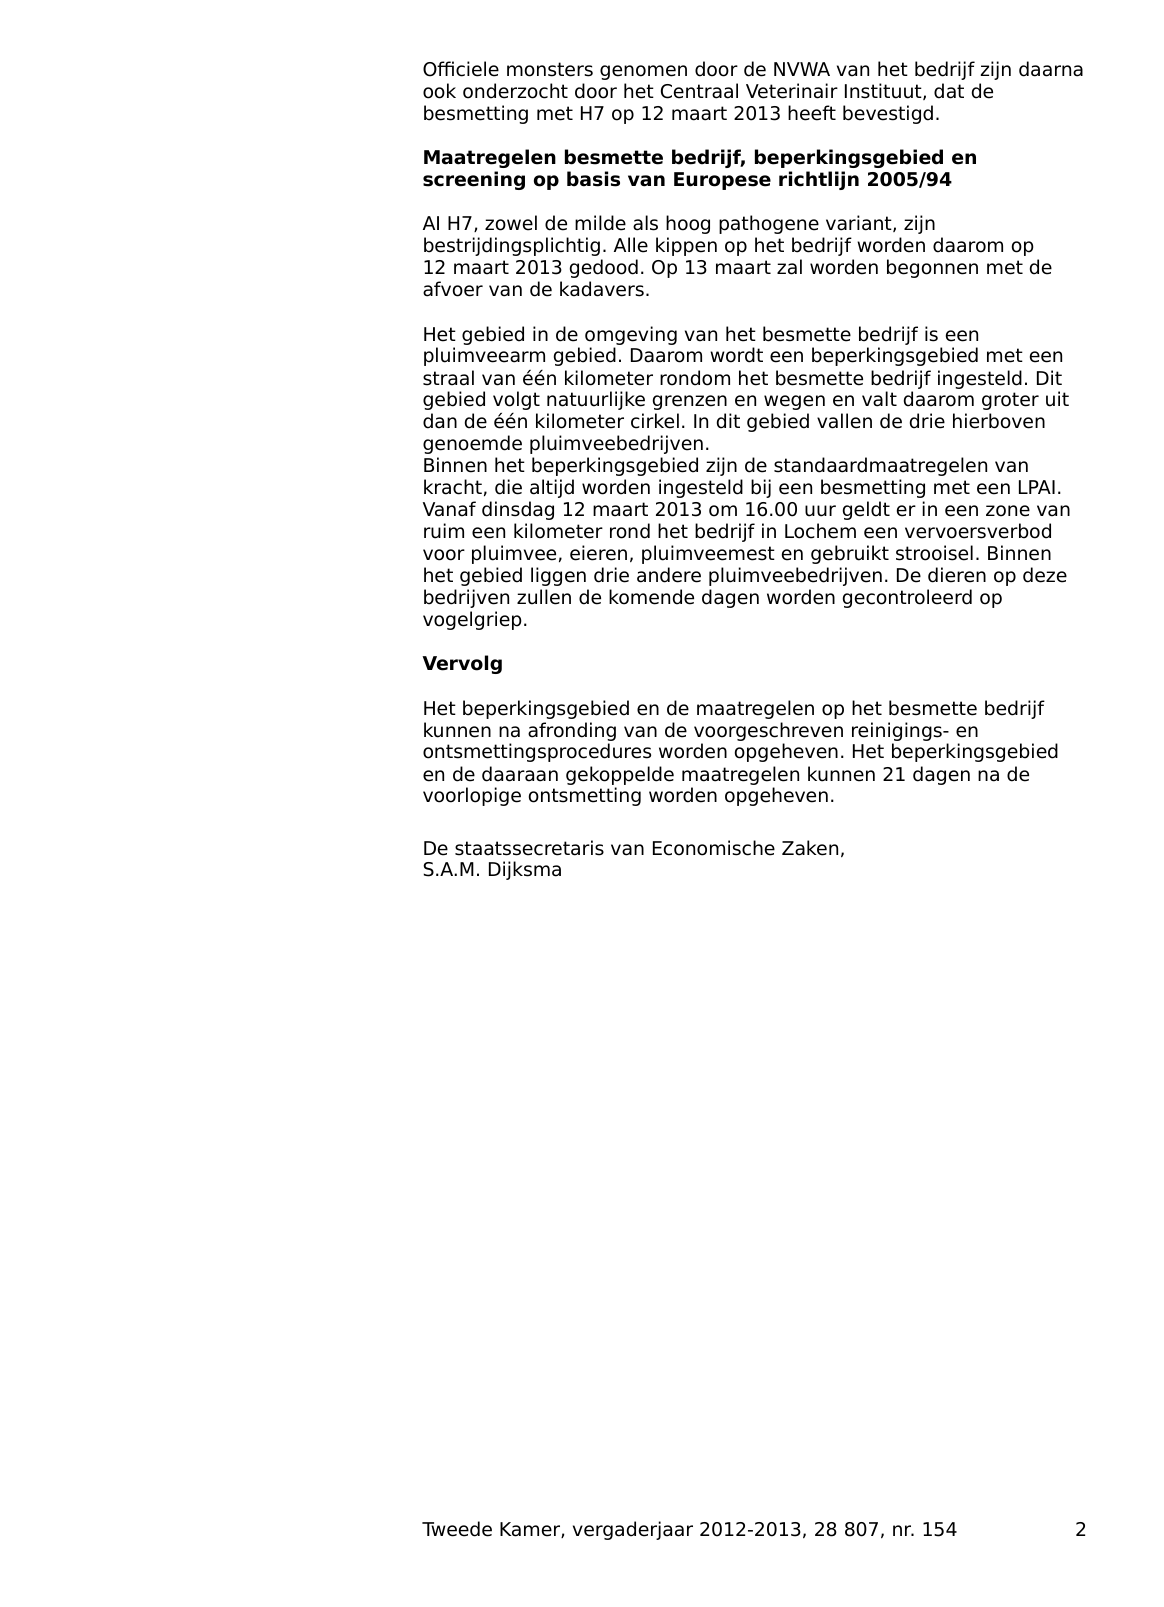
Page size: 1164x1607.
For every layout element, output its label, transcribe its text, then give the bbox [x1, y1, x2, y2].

subtitle Vervolg [422, 653, 1087, 675]
text Officiele monsters genomen door de NVWA van het bedrijf zijn daarna ook onderzocht door het Centraal Veterinair Instituut, dat de besmetting met H7 op 12 maart 2013 heeft bevestigd. [422, 59, 1087, 125]
text Het gebied in de omgeving van het besmette bedrijf is een pluimveearm gebied. Daarom wordt een beperkingsgebied met een straal van één kilometer rondom het besmette bedrijf ingesteld. Dit gebied volgt natuurlijke grenzen en wegen en valt daarom groter uit dan de één kilometer cirkel. In dit gebied vallen de drie hierboven genoemde pluimveebedrijven. [422, 323, 1087, 455]
text Binnen het beperkingsgebied zijn de standaardmaatregelen van kracht, die altijd worden ingesteld bij een besmetting met een LPAI. Vanaf dinsdag 12 maart 2013 om 16.00 uur geldt er in een zone van ruim een kilometer rond het bedrijf in Lochem een vervoersverbod voor pluimvee, eieren, pluimveemest en gebruikt strooisel. Binnen het gebied liggen drie andere pluimveebedrijven. De dieren op deze bedrijven zullen de komende dagen worden gecontroleerd op vogelgriep. [422, 455, 1087, 631]
text Het beperkingsgebied en de maatregelen op het besmette bedrijf kunnen na afronding van de voorgeschreven reinigings- en ontsmettingsprocedures worden opgeheven. Het beperkingsgebied en de daaraan gekoppelde maatregelen kunnen 21 dagen na de voorlopige ontsmetting worden opgeheven. [422, 697, 1087, 807]
subtitle Maatregelen besmette bedrijf, beperkingsgebied en screening op basis van Europese richtlijn 2005/94 [422, 147, 1087, 191]
text AI H7, zowel de milde als hoog pathogene variant, zijn bestrijdingsplichtig. Alle kippen op het bedrijf worden daarom op 12 maart 2013 gedood. Op 13 maart zal worden begonnen met de afvoer van de kadavers. [422, 213, 1087, 301]
text De staatssecretaris van Economische Zaken, S.A.M. Dijksma [422, 837, 1087, 881]
